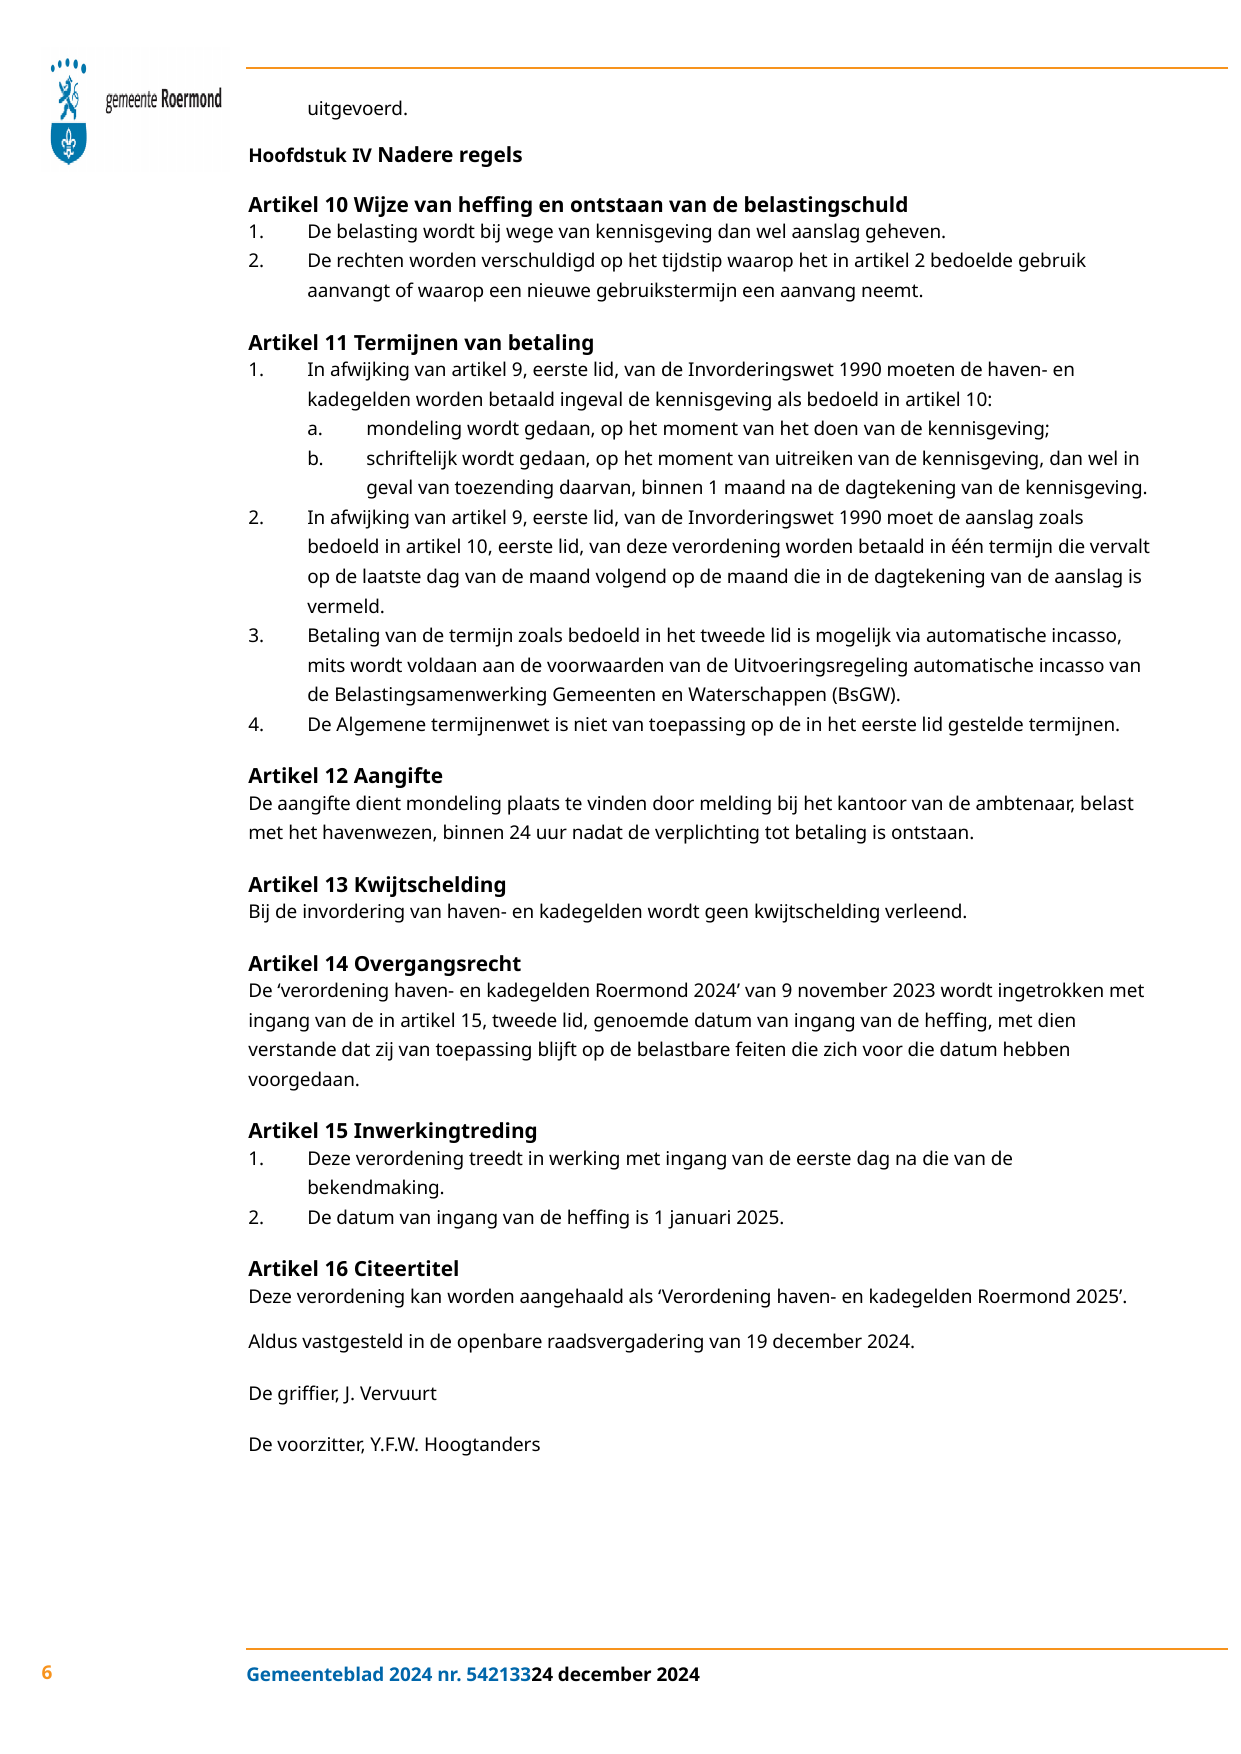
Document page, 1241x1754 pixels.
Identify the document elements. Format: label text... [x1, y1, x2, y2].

text Artikel 12 Aangifte [248, 762, 1152, 790]
text Artikel 13 Kwijtschelding [248, 870, 1152, 898]
list De datum van ingang van de heffing is 1 januari 2025. [248, 1204, 1152, 1230]
list Betaling van de termijn zoals bedoeld in het tweede lid is mogelijk via automatische incasso, mits wordt voldaan aan de voorwaarden van de Uitvoeringsregeling automatische incasso van de Belastingsamenwerking Gemeenten en Waterschappen (BsGW). [248, 622, 1152, 707]
list De rechten worden verschuldigd op het tijdstip waarop het in artikel 2 bedoelde gebruik aanvangt of waarop een nieuwe gebruikstermijn een aanvang neemt. [248, 248, 1152, 303]
text De aangifte dient mondeling plaats te vinden door melding bij het kantoor van de ambtenaar, belast met het havenwezen, binnen 24 uur nadat de verplichting tot betaling is ontstaan. [248, 790, 1152, 845]
list In afwijking van artikel 9, eerste lid, van de Invorderingswet 1990 moeten de haven- en kadegelden worden betaald ingeval de kennisgeving als bedoeld in artikel 10: [248, 356, 1152, 411]
text Deze verordening kan worden aangehaald als ‘Verordening haven- en kadegelden Roermond 2025’. [248, 1283, 1152, 1309]
list schriftelijk wordt gedaan, op het moment van uitreiken van de kennisgeving, dan wel in geval van toezending daarvan, binnen 1 maand na de dagtekening van de kennisgeving. [307, 445, 1152, 500]
list Deze verordening treedt in werking met ingang van de eerste dag na die van de bekendmaking. [248, 1145, 1152, 1200]
text De griffier, J. Vervuurt [248, 1380, 1152, 1406]
text Artikel 14 Overgangsrecht [248, 949, 1152, 977]
list De belasting wordt bij wege van kennisgeving dan wel aanslag geheven. [248, 218, 1152, 244]
text Artikel 11 Termijnen van betaling [248, 328, 1152, 356]
list uitgevoerd. [248, 95, 1152, 121]
text De ‘verordening haven- en kadegelden Roermond 2024’ van 9 november 2023 wordt ingetrokken met ingang van de in artikel 15, tweede lid, genoemde datum van ingang van de heffing, met dien verstande dat zij van toepassing blijft op de belastbare feiten die zich voor die datum hebben voorgedaan. [248, 977, 1152, 1092]
text Artikel 15 Inwerkingtreding [248, 1116, 1152, 1145]
list mondeling wordt gedaan, op het moment van het doen van de kennisgeving; [307, 415, 1152, 441]
text Bij de invordering van haven- en kadegelden wordt geen kwijtschelding verleend. [248, 898, 1152, 924]
list In afwijking van artikel 9, eerste lid, van de Invorderingswet 1990 moet de aanslag zoals bedoeld in artikel 10, eerste lid, van deze verordening worden betaald in één termijn die vervalt op de laatste dag van de maand volgend op de maand die in de dagtekening van de aanslag is vermeld. [248, 504, 1152, 618]
text Hoofdstuk IV Nadere regels [248, 140, 1152, 169]
text De voorzitter, Y.F.W. Hoogtanders [248, 1431, 1152, 1457]
list De Algemene termijnenwet is niet van toepassing op de in het eerste lid gestelde termijnen. [248, 711, 1152, 737]
picture [41, 47, 231, 172]
text Artikel 10 Wijze van heffing en ontstaan van de belastingschuld [248, 190, 1152, 218]
text Aldus vastgesteld in de openbare raadsvergadering van 19 december 2024. [248, 1328, 1152, 1354]
text Artikel 16 Citeertitel [248, 1254, 1152, 1283]
